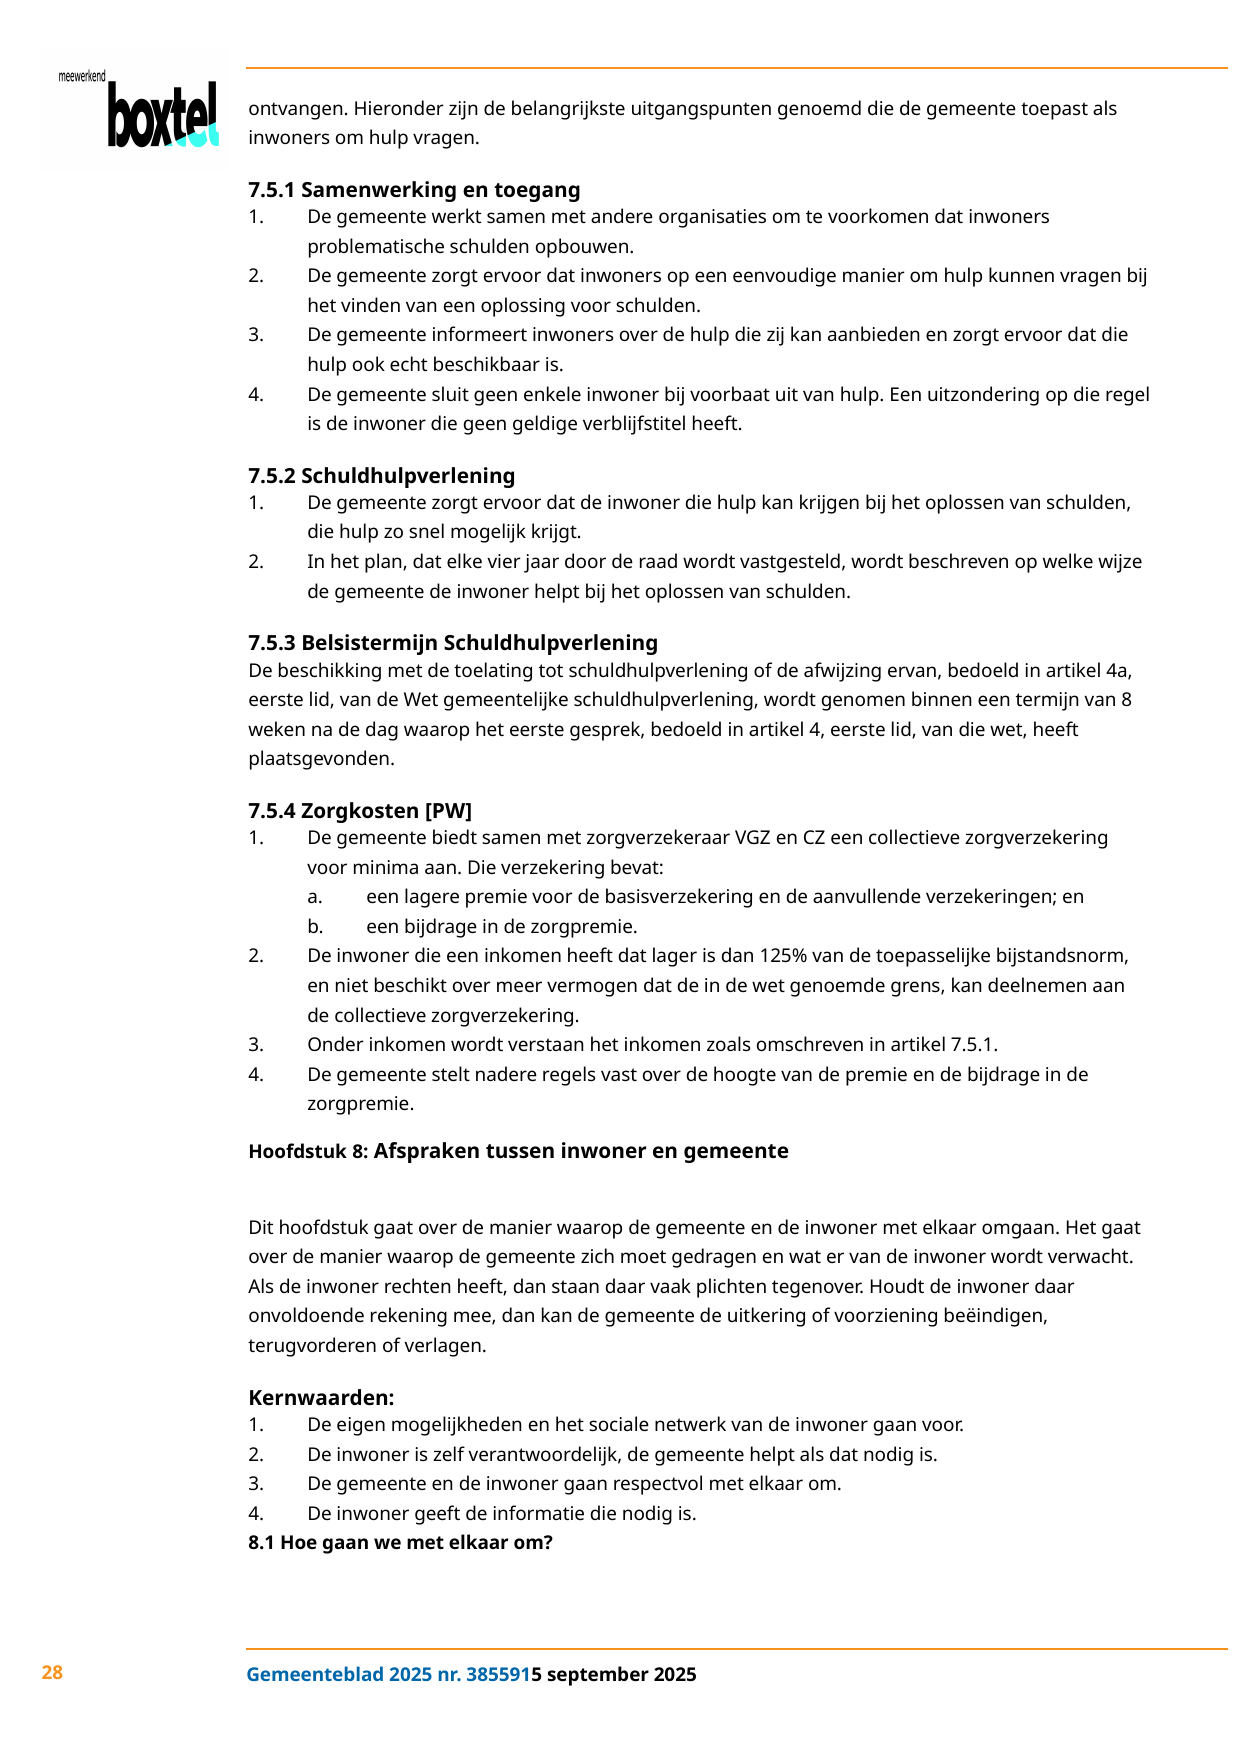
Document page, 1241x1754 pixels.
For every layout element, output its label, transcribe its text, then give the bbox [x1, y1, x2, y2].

text 8.1 Hoe gaan we met elkaar om? [248, 1529, 1152, 1555]
text 7.5.4 Zorgkosten [PW] [248, 796, 1152, 824]
list De inwoner geeft de informatie die nodig is. [248, 1500, 1152, 1526]
text ontvangen. Hieronder zijn de belangrijkste uitgangspunten genoemd die de gemeente toepast als inwoners om hulp vragen. [248, 95, 1152, 150]
list Onder inkomen wordt verstaan het inkomen zoals omschreven in artikel 7.5.1. [248, 1031, 1152, 1057]
list De gemeente biedt samen met zorgverzekeraar VGZ en CZ een collectieve zorgverzekering voor minima aan. Die verzekering bevat: [248, 824, 1152, 880]
text Dit hoofdstuk gaat over de manier waarop de gemeente en de inwoner met elkaar omgaan. Het gaat over de manier waarop de gemeente zich moet gedragen en wat er van de inwoner wordt verwacht. Als de inwoner rechten heeft, dan staan daar vaak plichten tegenover. Houdt de inwoner daar onvoldoende rekening mee, dan kan de gemeente de uitkering of voorziening beëindigen, terugvorderen of verlagen. [248, 1214, 1152, 1358]
list De eigen mogelijkheden en het sociale netwerk van de inwoner gaan voor. [248, 1411, 1152, 1437]
list De gemeente en de inwoner gaan respectvol met elkaar om. [248, 1470, 1152, 1496]
list De gemeente informeert inwoners over de hulp die zij kan aanbieden en zorgt ervoor dat die hulp ook echt beschikbaar is. [248, 322, 1152, 377]
list De gemeente sluit geen enkele inwoner bij voorbaat uit van hulp. Een uitzondering op die regel is de inwoner die geen geldige verblijfstitel heeft. [248, 381, 1152, 436]
list De gemeente werkt samen met andere organisaties om te voorkomen dat inwoners problematische schulden opbouwen. [248, 203, 1152, 258]
text Kernwaarden: [248, 1383, 1152, 1411]
list een bijdrage in de zorgpremie. [307, 913, 1152, 939]
text 7.5.1 Samenwerking en toegang [248, 175, 1152, 203]
list De inwoner die een inkomen heeft dat lager is dan 125% van de toepasselijke bijstandsnorm, en niet beschikt over meer vermogen dat de in de wet genoemde grens, kan deelnemen aan de collectieve zorgverzekering. [248, 943, 1152, 1028]
text De beschikking met de toelating tot schuldhulpverlening of de afwijzing ervan, bedoeld in artikel 4a, eerste lid, van de Wet gemeentelijke schuldhulpverlening, wordt genomen binnen een termijn van 8 weken na de dag waarop het eerste gesprek, bedoeld in artikel 4, eerste lid, van die wet, heeft plaatsgevonden. [248, 657, 1152, 771]
text 7.5.3 Belsistermijn Schuldhulpverlening [248, 628, 1152, 657]
list een lagere premie voor de basisverzekering en de aanvullende verzekeringen; en [307, 883, 1152, 909]
text 7.5.2 Schuldhulpverlening [248, 461, 1152, 489]
list De inwoner is zelf verantwoordelijk, de gemeente helpt als dat nodig is. [248, 1441, 1152, 1466]
list De gemeente stelt nadere regels vast over de hoogte van de premie en de bijdrage in de zorgpremie. [248, 1061, 1152, 1116]
picture [41, 47, 231, 172]
list De gemeente zorgt ervoor dat inwoners op een eenvoudige manier om hulp kunnen vragen bij het vinden van een oplossing voor schulden. [248, 262, 1152, 318]
list In het plan, dat elke vier jaar door de raad wordt vastgesteld, wordt beschreven op welke wijze de gemeente de inwoner helpt bij het oplossen van schulden. [248, 548, 1152, 604]
text Hoofdstuk 8: Afspraken tussen inwoner en gemeente [248, 1136, 1152, 1165]
list De gemeente zorgt ervoor dat de inwoner die hulp kan krijgen bij het oplossen van schulden, die hulp zo snel mogelijk krijgt. [248, 489, 1152, 544]
